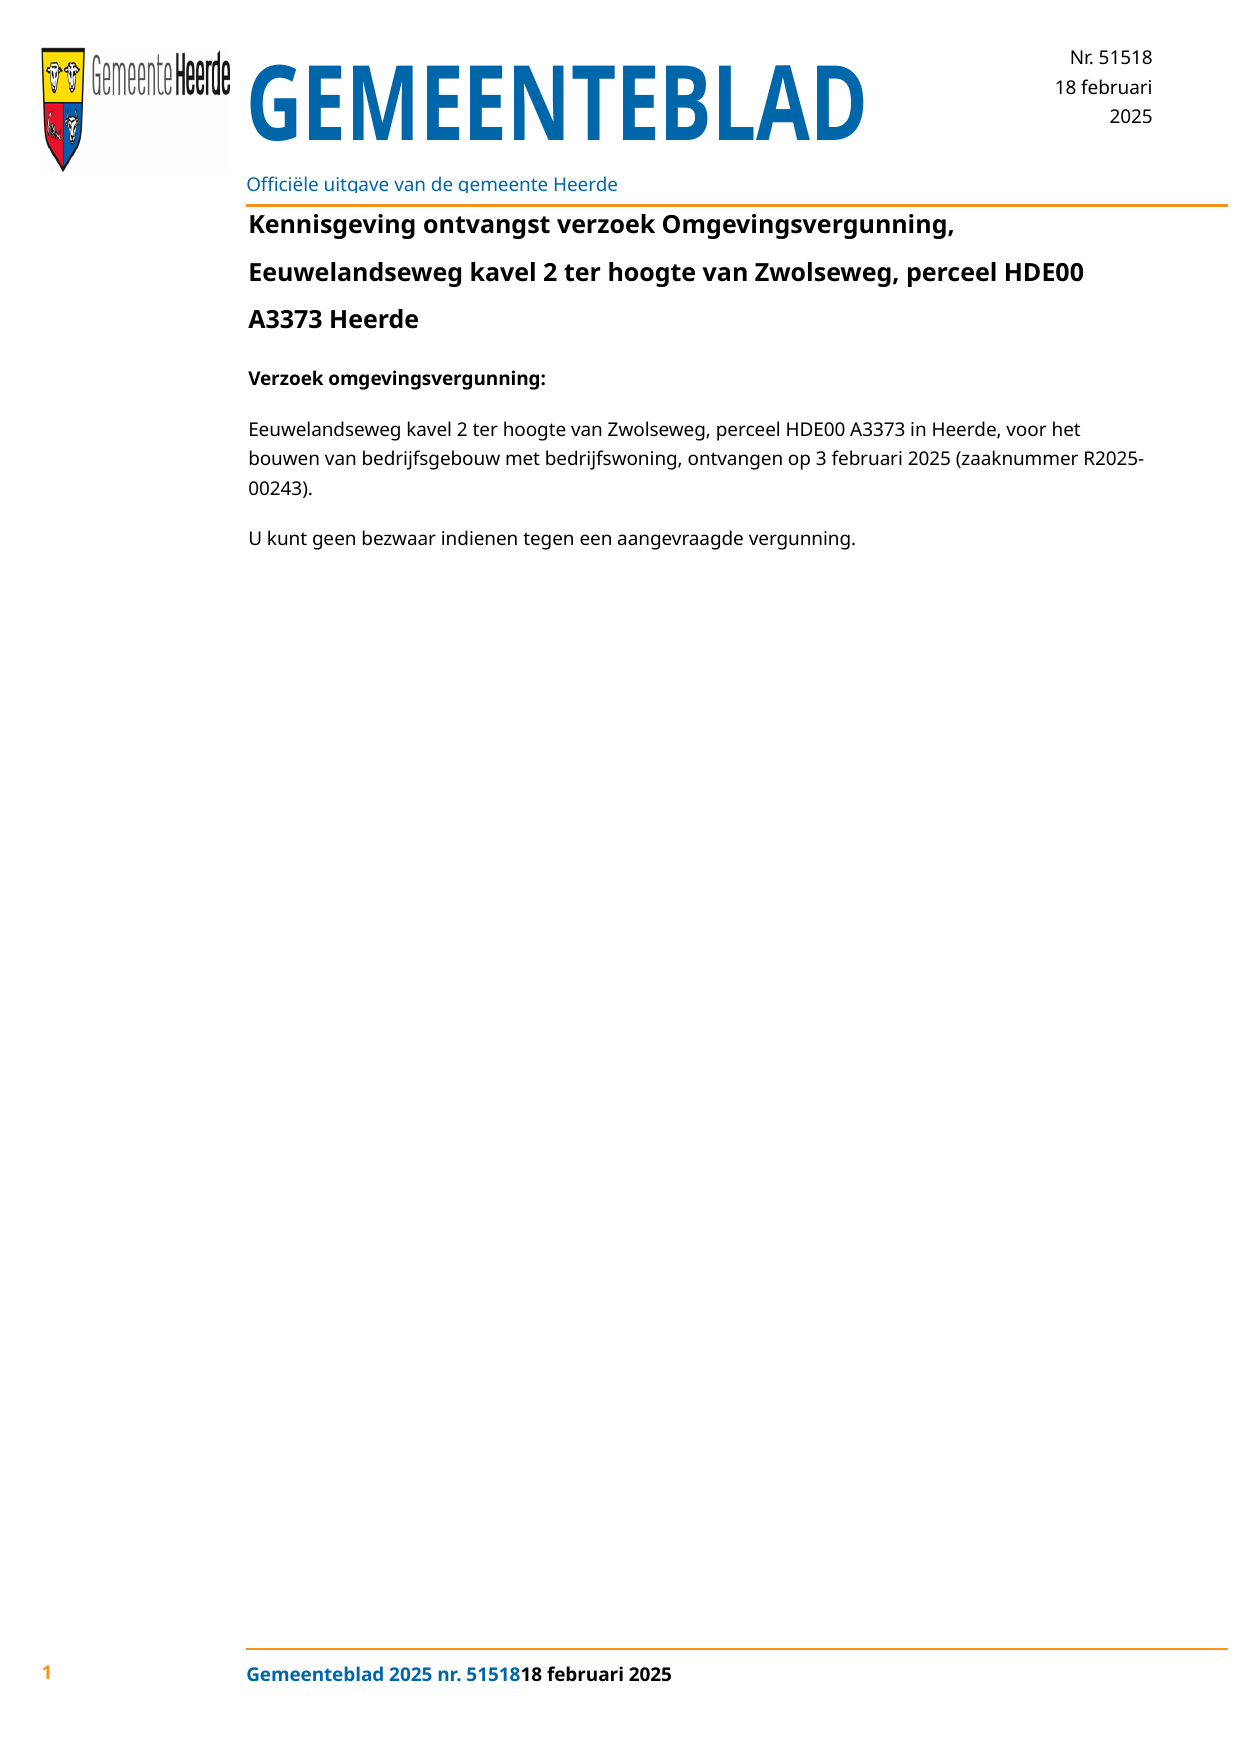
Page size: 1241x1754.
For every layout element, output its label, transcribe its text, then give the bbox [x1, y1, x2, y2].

picture [41, 47, 231, 172]
text Verzoek omgevingsvergunning: [248, 366, 1152, 391]
text U kunt geen bezwaar indienen tegen een aangevraagde vergunning. [248, 526, 1152, 551]
text Eeuwelandseweg kavel 2 ter hoogte van Zwolseweg, perceel HDE00 A3373 in Heerde, voor het bouwen van bedrijfsgebouw met bedrijfswoning, ontvangen op 3 februari 2025 (zaaknummer R2025-00243). [248, 416, 1152, 501]
text Kennisgeving ontvangst verzoek Omgevingsvergunning, Eeuwelandseweg kavel 2 ter hoogte van Zwolseweg, perceel HDE00 A3373 Heerde [248, 207, 1152, 336]
